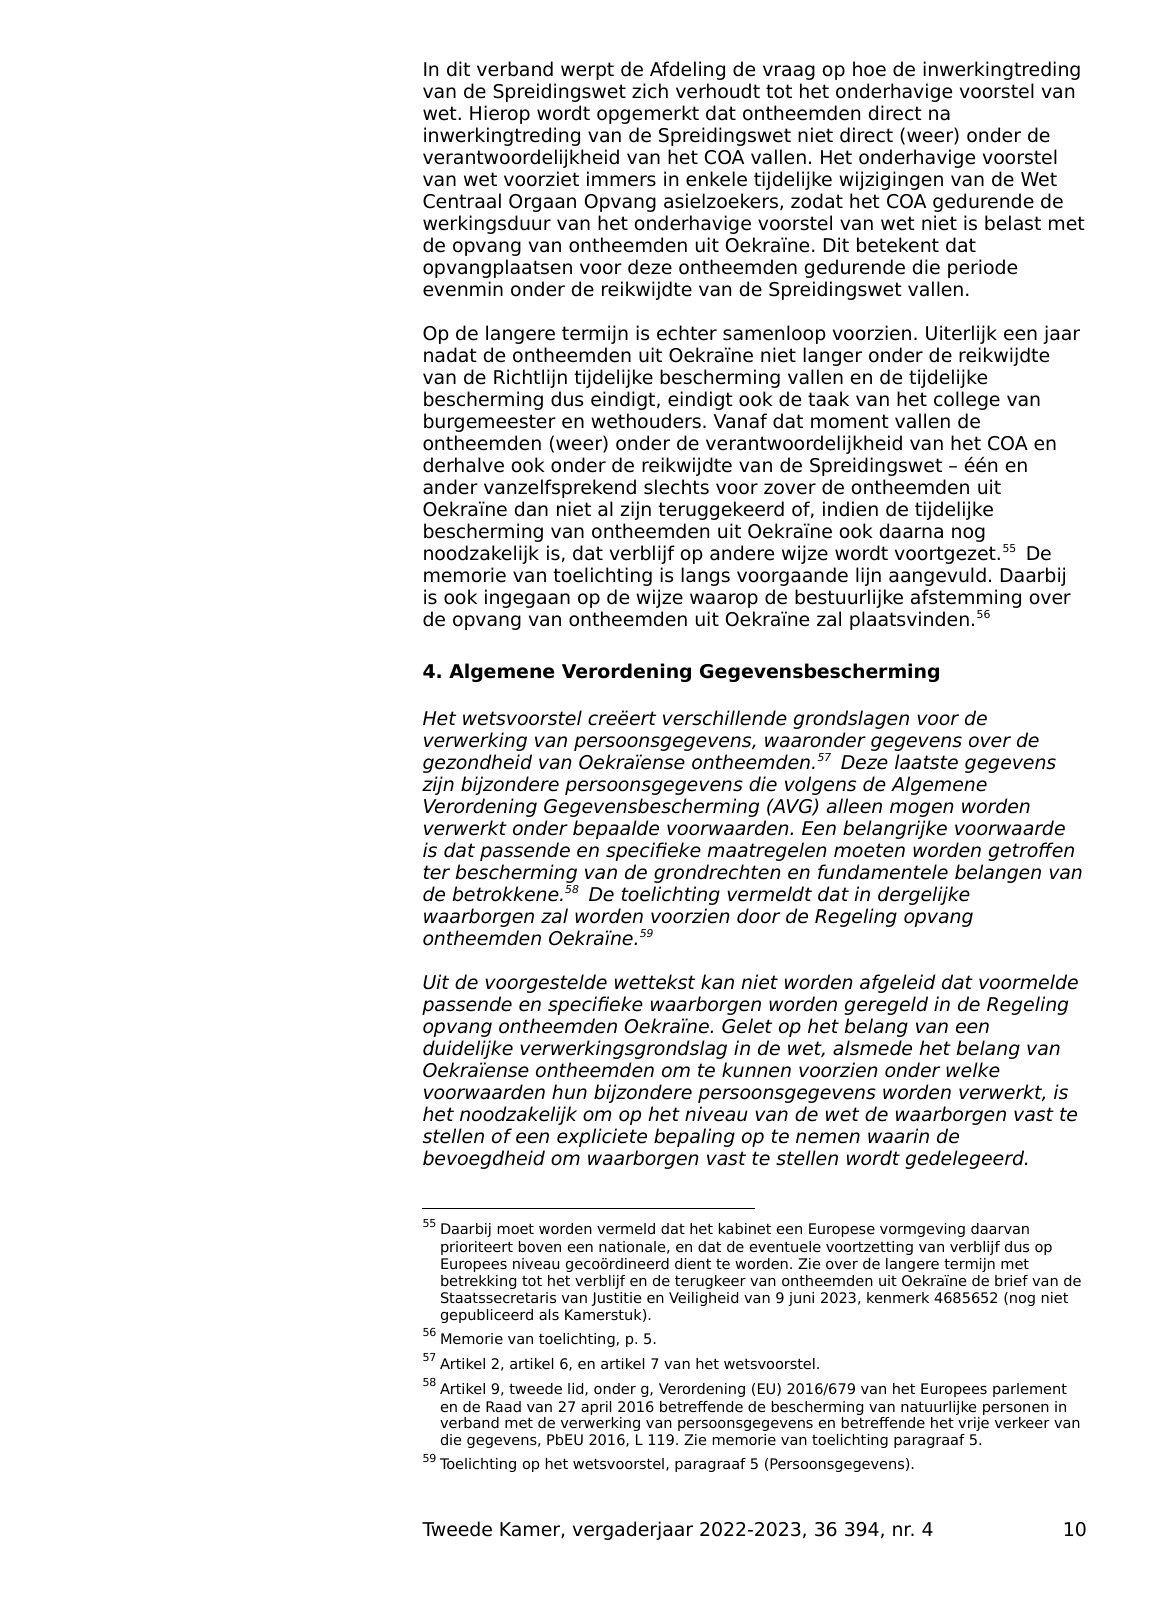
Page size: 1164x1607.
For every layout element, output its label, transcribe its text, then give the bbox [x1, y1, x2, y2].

text Artikel 2, artikel 6, en artikel 7 van het wetsvoorstel. [422, 1352, 1087, 1374]
text In dit verband werpt de Afdeling de vraag op hoe de inwerkingtreding van de Spreidingswet zich verhoudt tot het onderhavige voorstel van wet. Hierop wordt opgemerkt dat ontheemden direct na inwerkingtreding van de Spreidingswet niet direct (weer) onder de verantwoordelijkheid van het COA vallen. Het onderhavige voorstel van wet voorziet immers in enkele tijdelijke wijzigingen van de Wet Centraal Orgaan Opvang asielzoekers, zodat het COA gedurende de werkingsduur van het onderhavige voorstel van wet niet is belast met de opvang van ontheemden uit Oekraïne. Dit betekent dat opvangplaatsen voor deze ontheemden gedurende die periode evenmin onder de reikwijdte van de Spreidingswet vallen. [422, 59, 1087, 301]
text Het wetsvoorstel creëert verschillende grondslagen voor de verwerking van persoonsgegevens, waaronder gegevens over de gezondheid van Oekraïense ontheemden. Deze laatste gegevens zijn bijzondere persoonsgegevens die volgens de Algemene Verordening Gegevensbescherming (AVG) alleen mogen worden verwerkt onder bepaalde voorwaarden. Een belangrijke voorwaarde is dat passende en specifieke maatregelen moeten worden getroffen ter bescherming van de grondrechten en fundamentele belangen van de betrokkene. De toelichting vermeldt dat in dergelijke waarborgen zal worden voorzien door de Regeling opvang ontheemden Oekraïne. [422, 708, 1087, 949]
text Memorie van toelichting, p. 5. [422, 1327, 1087, 1349]
text Daarbij moet worden vermeld dat het kabinet een Europese vormgeving daarvan prioriteert boven een nationale, en dat de eventuele voortzetting van verblijf dus op Europees niveau gecoördineerd dient te worden. Zie over de langere termijn met betrekking tot het verblijf en de terugkeer van ontheemden uit Oekraïne de brief van de Staatssecretaris van Justitie en Veiligheid van 9 juni 2023, kenmerk 4685652 (nog niet gepubliceerd als Kamerstuk). [422, 1217, 1087, 1324]
subtitle 4. Algemene Verordening Gegevensbescherming [422, 661, 1087, 683]
text Op de langere termijn is echter samenloop voorzien. Uiterlijk een jaar nadat de ontheemden uit Oekraïne niet langer onder de reikwijdte van de Richtlijn tijdelijke bescherming vallen en de tijdelijke bescherming dus eindigt, eindigt ook de taak van het college van burgemeester en wethouders. Vanaf dat moment vallen de ontheemden (weer) onder de verantwoordelijkheid van het COA en derhalve ook onder de reikwijdte van de Spreidingswet – één en ander vanzelfsprekend slechts voor zover de ontheemden uit Oekraïne dan niet al zijn teruggekeerd of, indien de tijdelijke bescherming van ontheemden uit Oekraïne ook daarna nog noodzakelijk is, dat verblijf op andere wijze wordt voortgezet. De memorie van toelichting is langs voorgaande lijn aangevuld. Daarbij is ook ingegaan op de wijze waarop de bestuurlijke afstemming over de opvang van ontheemden uit Oekraïne zal plaatsvinden. [422, 323, 1087, 631]
text Toelichting op het wetsvoorstel, paragraaf 5 (Persoonsgegevens). [422, 1452, 1087, 1474]
text Artikel 9, tweede lid, onder g, Verordening (EU) 2016/679 van het Europees parlement en de Raad van 27 april 2016 betreffende de bescherming van natuurlijke personen in verband met de verwerking van persoonsgegevens en betreffende het vrije verkeer van die gegevens, PbEU 2016, L 119. Zie memorie van toelichting paragraaf 5. [422, 1377, 1087, 1449]
text Uit de voorgestelde wettekst kan niet worden afgeleid dat voormelde passende en specifieke waarborgen worden geregeld in de Regeling opvang ontheemden Oekraïne. Gelet op het belang van een duidelijke verwerkingsgrondslag in de wet, alsmede het belang van Oekraïense ontheemden om te kunnen voorzien onder welke voorwaarden hun bijzondere persoonsgegevens worden verwerkt, is het noodzakelijk om op het niveau van de wet de waarborgen vast te stellen of een expliciete bepaling op te nemen waarin de bevoegdheid om waarborgen vast te stellen wordt gedelegeerd. [422, 972, 1087, 1169]
